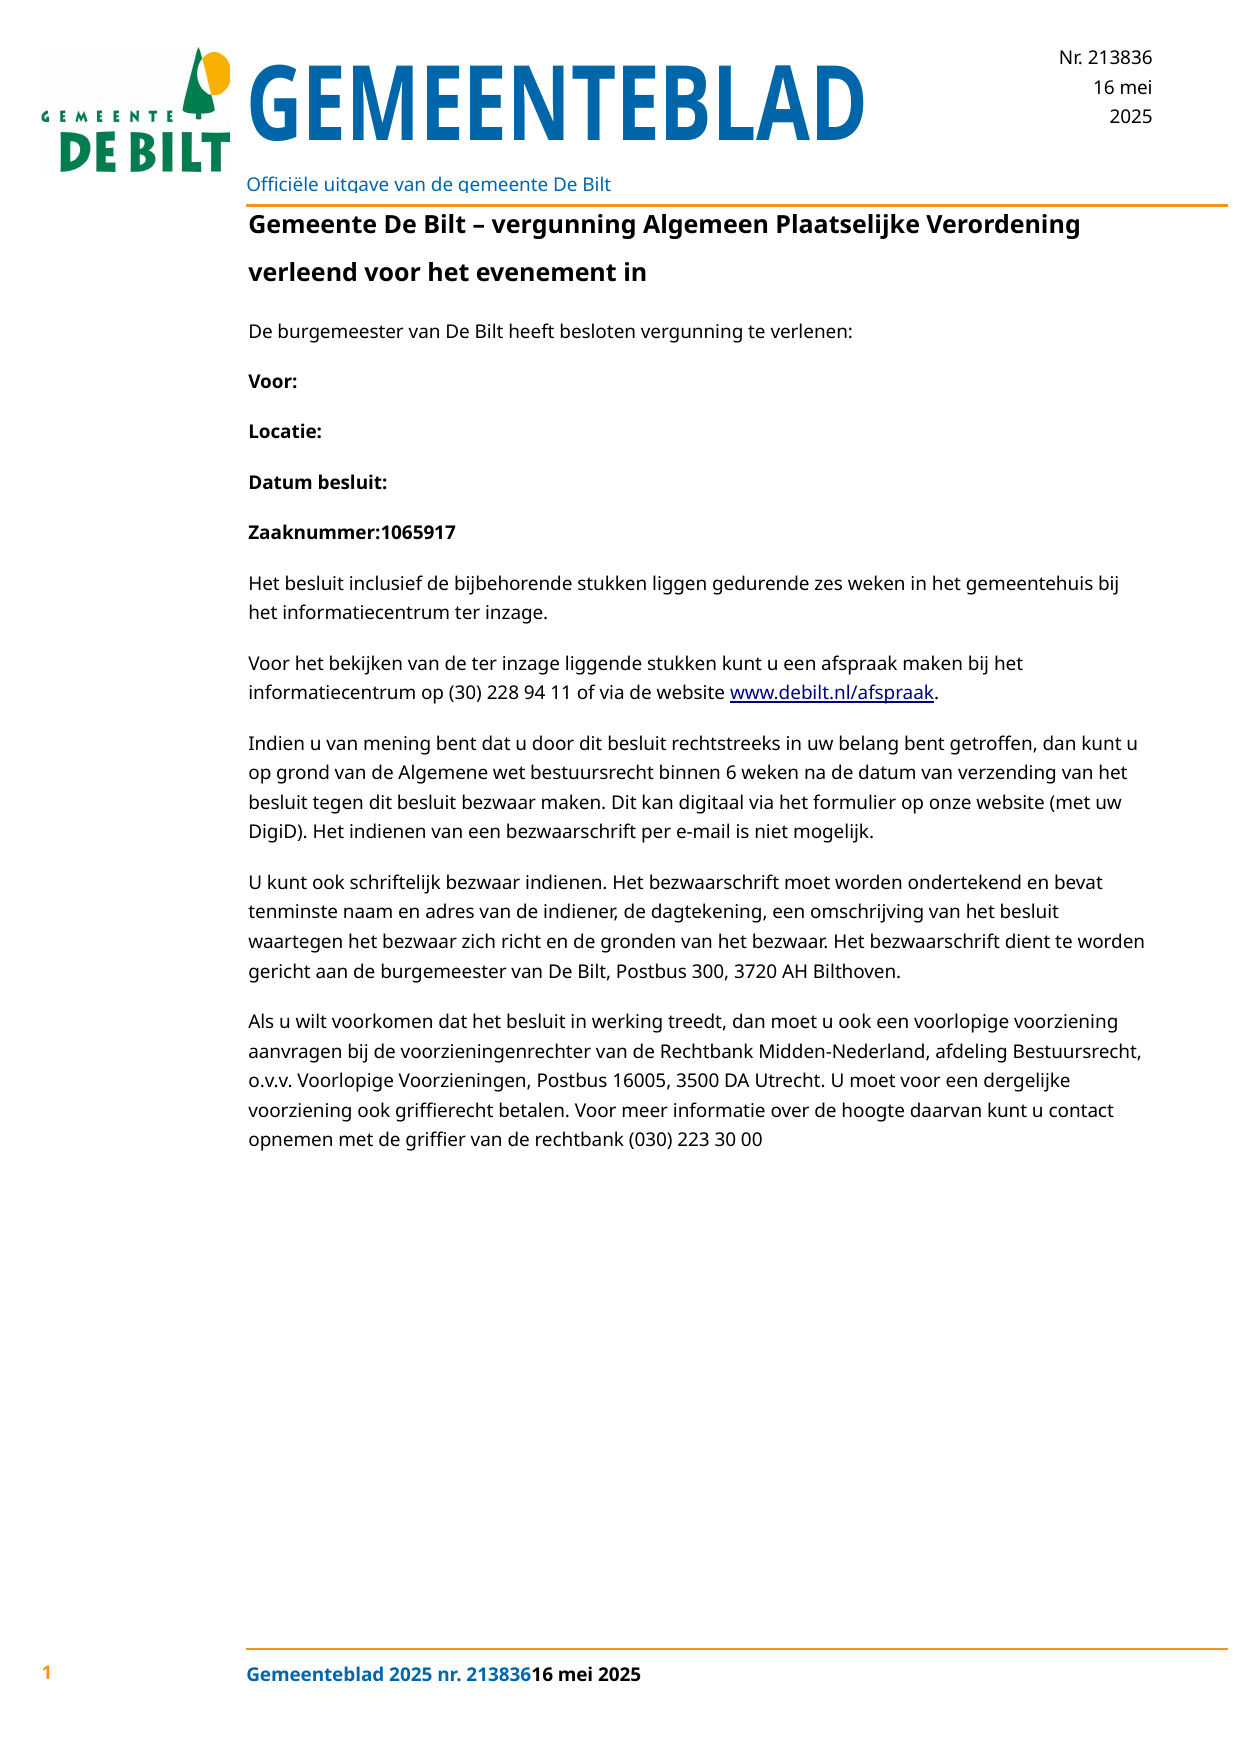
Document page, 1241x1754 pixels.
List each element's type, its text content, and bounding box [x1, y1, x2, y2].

text Voor het bekijken van de ter inzage liggende stukken kunt u een afspraak maken bij het informatiecentrum op (30) 228 94 11 of via de website www.debilt.nl/afspraak. [248, 650, 1152, 705]
text Indien u van mening bent dat u door dit besluit rechtstreeks in uw belang bent getroffen, dan kunt u op grond van de Algemene wet bestuursrecht binnen 6 weken na de datum van verzending van het besluit tegen dit besluit bezwaar maken. Dit kan digitaal via het formulier op onze website (met uw DigiD). Het indienen van een bezwaarschrift per e-mail is niet mogelijk. [248, 730, 1152, 844]
text Voor: [248, 368, 1152, 394]
text Als u wilt voorkomen dat het besluit in werking treedt, dan moet u ook een voorlopige voorziening aanvragen bij de voorzieningenrechter van de Rechtbank Midden-Nederland, afdeling Bestuursrecht, o.v.v. Voorlopige Voorzieningen, Postbus 16005, 3500 DA Utrecht. U moet voor een dergelijke voorziening ook griffierecht betalen. Voor meer informatie over de hoogte daarvan kunt u contact opnemen met de griffier van de rechtbank (030) 223 30 00 [248, 1008, 1152, 1152]
text U kunt ook schriftelijk bezwaar indienen. Het bezwaarschrift moet worden ondertekend en bevat tenminste naam en adres van de indiener, de dagtekening, een omschrijving van het besluit waartegen het bezwaar zich richt en de gronden van het bezwaar. Het bezwaarschrift dient te worden gericht aan de burgemeester van De Bilt, Postbus 300, 3720 AH Bilthoven. [248, 869, 1152, 984]
text Gemeente De Bilt – vergunning Algemeen Plaatselijke Verordening verleend voor het evenement in [248, 207, 1152, 288]
text Het besluit inclusief de bijbehorende stukken liggen gedurende zes weken in het gemeentehuis bij het informatiecentrum ter inzage. [248, 570, 1152, 625]
text Datum besluit: [248, 469, 1152, 495]
text Zaaknummer:1065917 [248, 519, 1152, 545]
picture [41, 47, 231, 172]
text Locatie: [248, 419, 1152, 444]
text De burgemeester van De Bilt heeft besloten vergunning te verlenen: [248, 318, 1152, 344]
